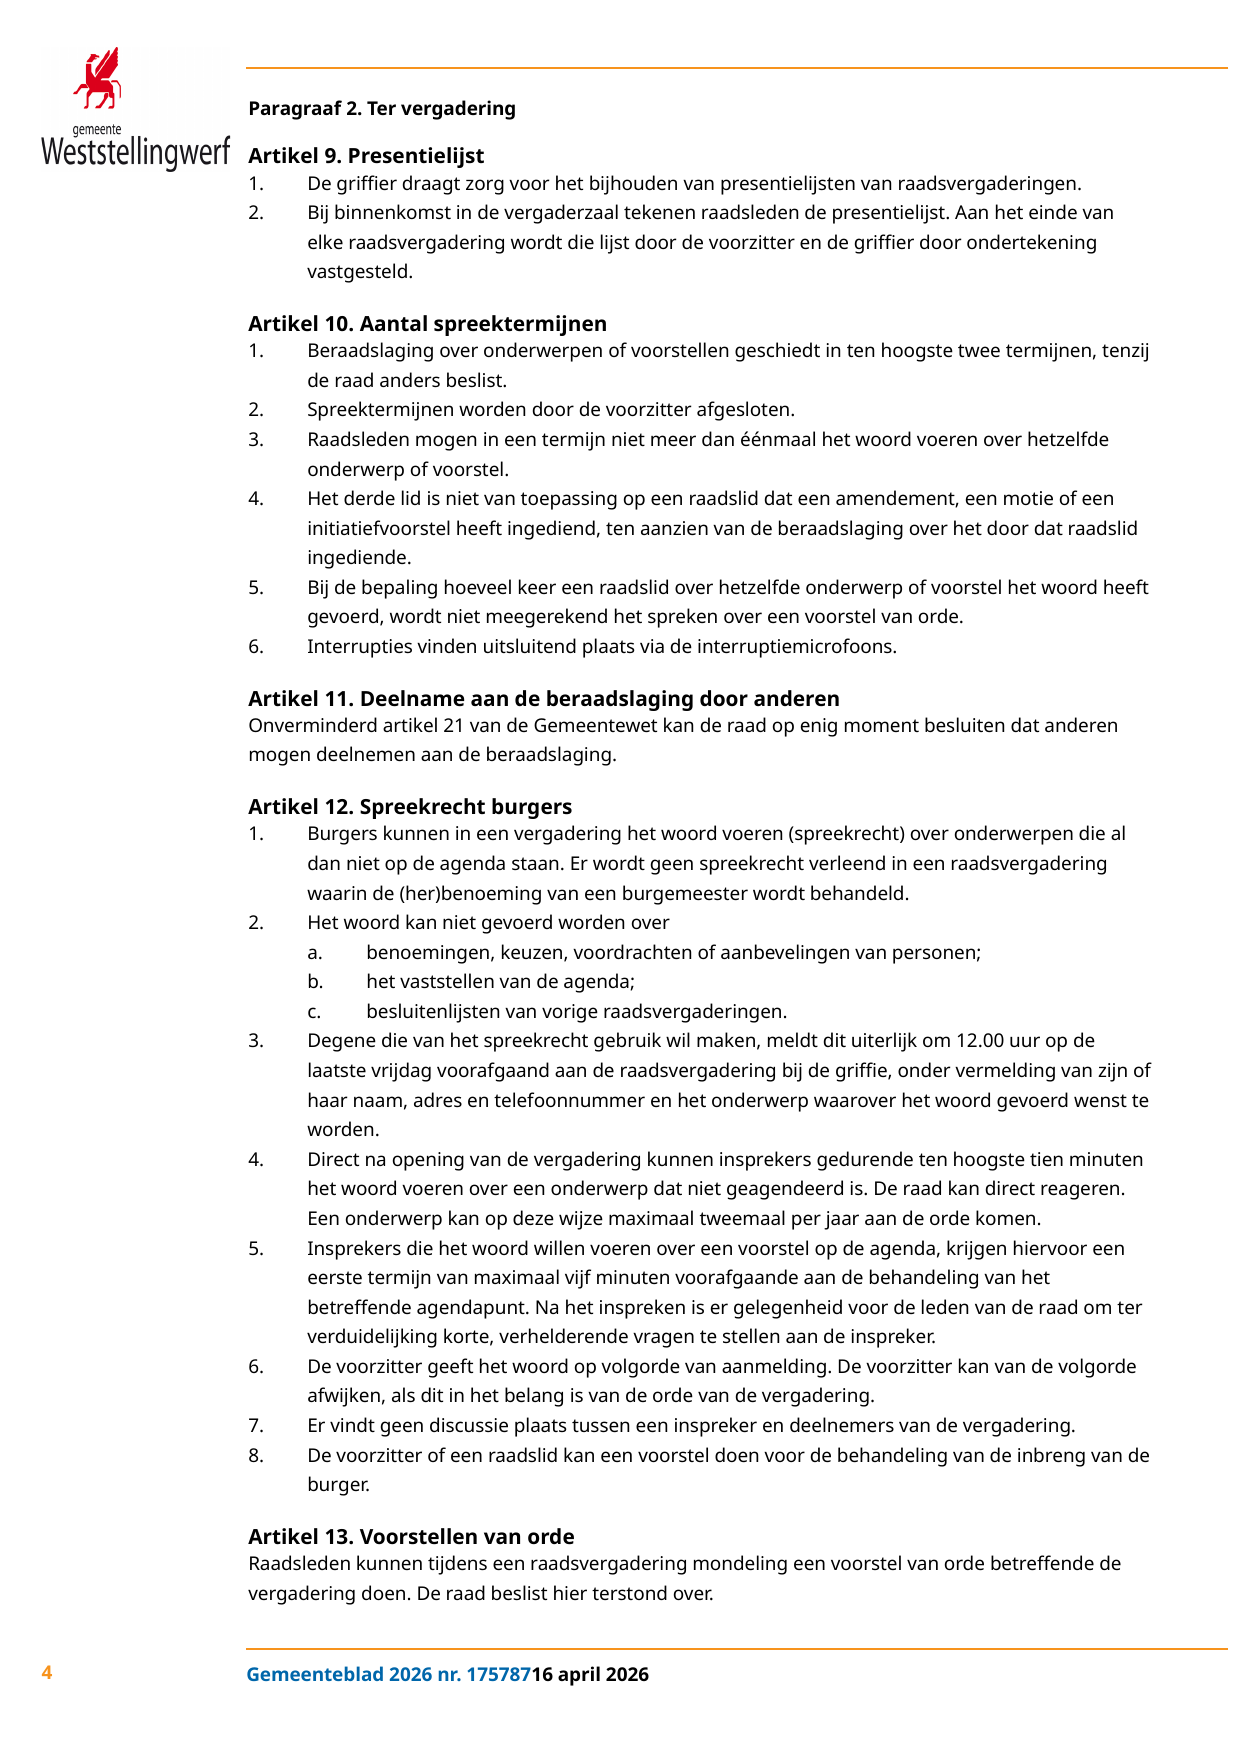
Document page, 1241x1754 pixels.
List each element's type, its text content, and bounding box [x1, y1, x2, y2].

list Insprekers die het woord willen voeren over een voorstel op de agenda, krijgen hiervoor een eerste termijn van maximaal vijf minuten voorafgaande aan de behandeling van het betreffende agendapunt. Na het inspreken is er gelegenheid voor de leden van de raad om ter verduidelijking korte, verhelderende vragen te stellen aan de inspreker. [248, 1235, 1152, 1349]
list besluitenlijsten van vorige raadsvergaderingen. [307, 998, 1152, 1024]
list Raadsleden mogen in een termijn niet meer dan éénmaal het woord voeren over hetzelfde onderwerp of voorstel. [248, 426, 1152, 481]
list het vaststellen van de agenda; [307, 968, 1152, 994]
text Artikel 12. Spreekrecht burgers [248, 792, 1152, 821]
text Raadsleden kunnen tijdens een raadsvergadering mondeling een voorstel van orde betreffende de vergadering doen. De raad beslist hier terstond over. [248, 1550, 1152, 1606]
text Artikel 11. Deelname aan de beraadslaging door anderen [248, 684, 1152, 712]
text Artikel 9. Presentielijst [248, 141, 1152, 170]
picture [41, 47, 231, 172]
list Burgers kunnen in een vergadering het woord voeren (spreekrecht) over onderwerpen die al dan niet op de agenda staan. Er wordt geen spreekrecht verleend in een raadsvergadering waarin de (her)benoeming van een burgemeester wordt behandeld. [248, 821, 1152, 905]
text Paragraaf 2. Ter vergadering [248, 95, 1152, 121]
list Degene die van het spreekrecht gebruik wil maken, meldt dit uiterlijk om 12.00 uur op de laatste vrijdag voorafgaand aan de raadsvergadering bij de griffie, onder vermelding van zijn of haar naam, adres en telefoonnummer en het onderwerp waarover het woord gevoerd wenst te worden. [248, 1028, 1152, 1142]
list De voorzitter geeft het woord op volgorde van aanmelding. De voorzitter kan van de volgorde afwijken, als dit in het belang is van de orde van de vergadering. [248, 1353, 1152, 1408]
list Bij binnenkomst in de vergaderzaal tekenen raadsleden de presentielijst. Aan het einde van elke raadsvergadering wordt die lijst door de voorzitter en de griffier door ondertekening vastgesteld. [248, 199, 1152, 284]
list Het woord kan niet gevoerd worden over [248, 909, 1152, 935]
list Er vindt geen discussie plaats tussen een inspreker en deelnemers van de vergadering. [248, 1412, 1152, 1438]
list Bij de bepaling hoeveel keer een raadslid over hetzelfde onderwerp of voorstel het woord heeft gevoerd, wordt niet meegerekend het spreken over een voorstel van orde. [248, 574, 1152, 629]
list Spreektermijnen worden door de voorzitter afgesloten. [248, 397, 1152, 422]
text Onverminderd artikel 21 van de Gemeentewet kan de raad op enig moment besluiten dat anderen mogen deelnemen aan de beraadslaging. [248, 712, 1152, 767]
list De voorzitter of een raadslid kan een voorstel doen voor de behandeling van de inbreng van de burger. [248, 1442, 1152, 1497]
list De griffier draagt zorg voor het bijhouden van presentielijsten van raadsvergaderingen. [248, 170, 1152, 196]
list Het derde lid is niet van toepassing op een raadslid dat een amendement, een motie of een initiatiefvoorstel heeft ingediend, ten aanzien van de beraadslaging over het door dat raadslid ingediende. [248, 485, 1152, 570]
list benoemingen, keuzen, voordrachten of aanbevelingen van personen; [307, 939, 1152, 964]
text Artikel 13. Voorstellen van orde [248, 1522, 1152, 1550]
list Direct na opening van de vergadering kunnen insprekers gedurende ten hoogste tien minuten het woord voeren over een onderwerp dat niet geagendeerd is. De raad kan direct reageren. Een onderwerp kan op deze wijze maximaal tweemaal per jaar aan de orde komen. [248, 1146, 1152, 1231]
list Beraadslaging over onderwerpen of voorstellen geschiedt in ten hoogste twee termijnen, tenzij de raad anders beslist. [248, 337, 1152, 393]
list Interrupties vinden uitsluitend plaats via de interruptiemicrofoons. [248, 633, 1152, 659]
text Artikel 10. Aantal spreektermijnen [248, 309, 1152, 337]
